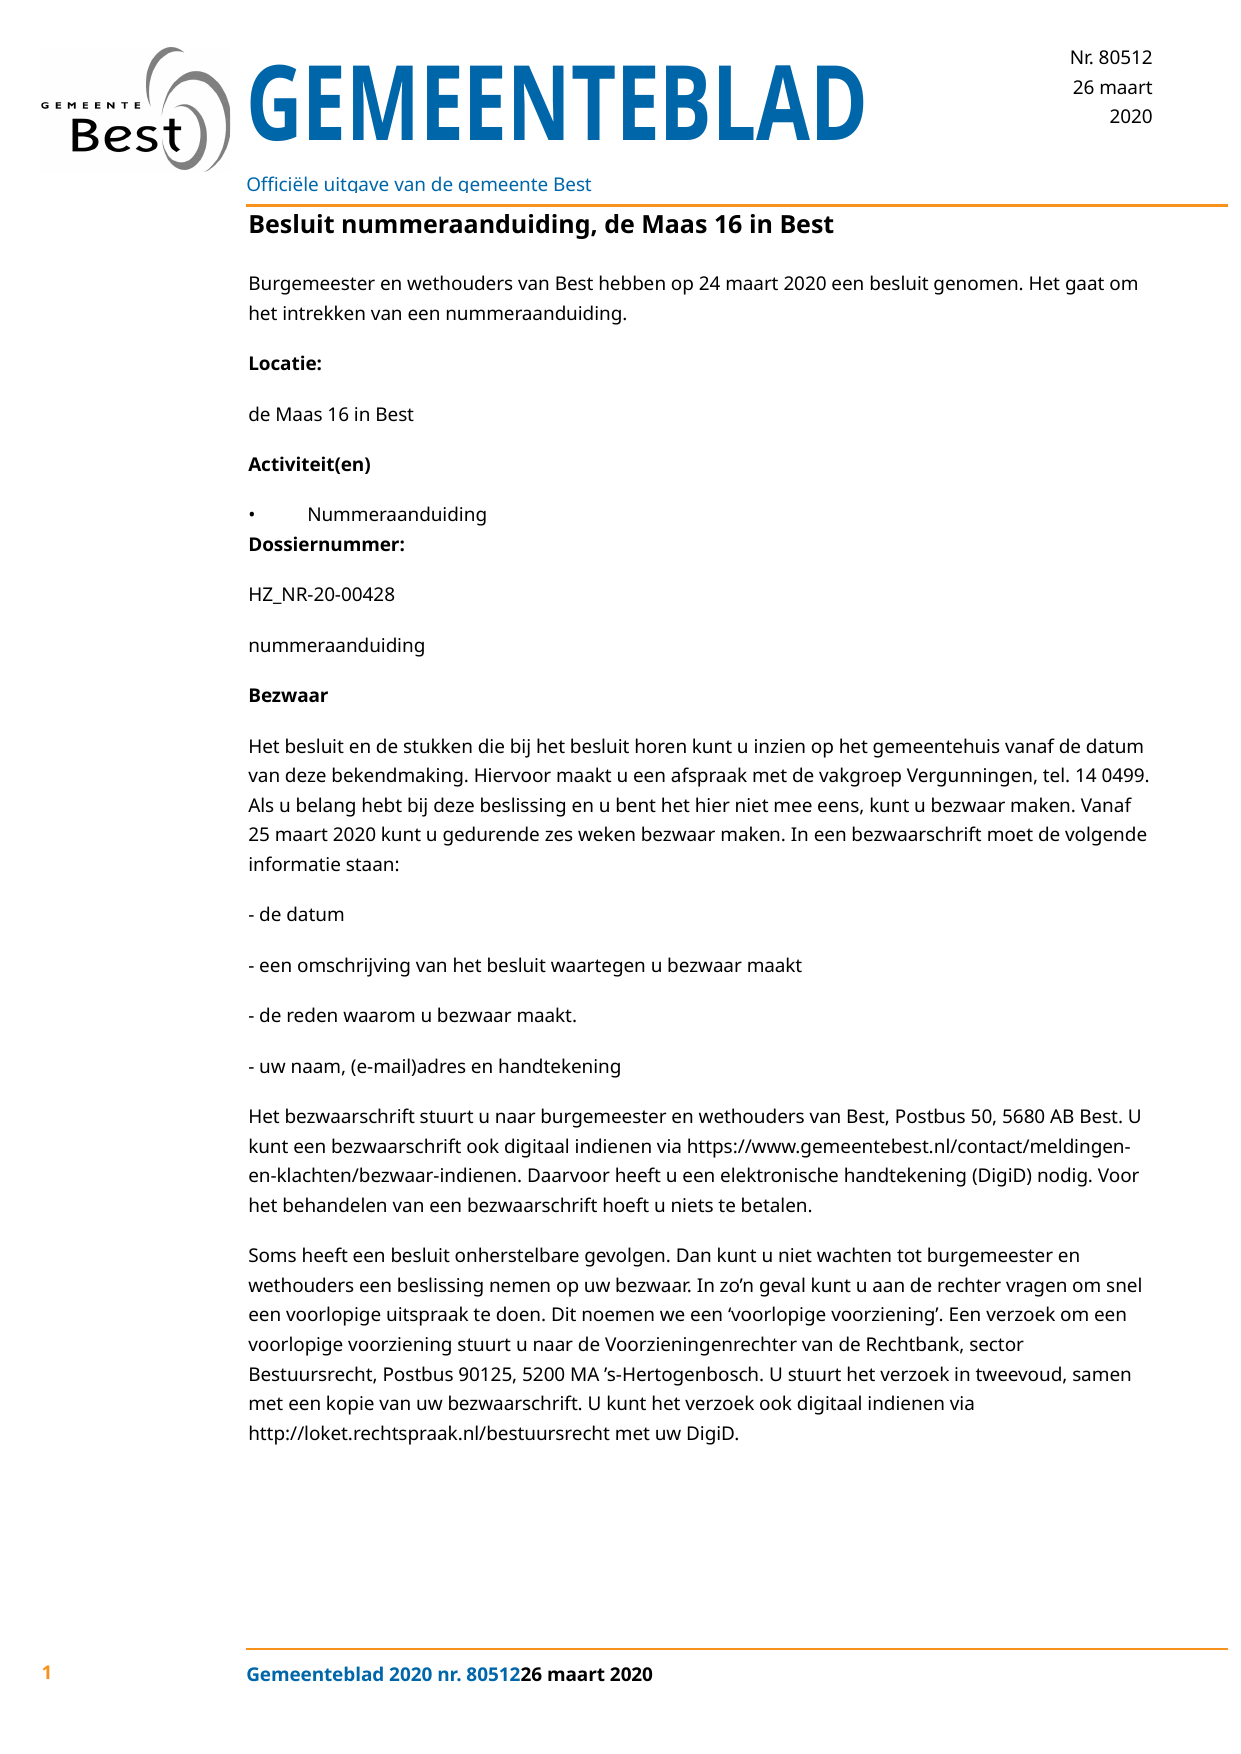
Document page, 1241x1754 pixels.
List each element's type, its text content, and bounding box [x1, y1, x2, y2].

text Locatie: [248, 350, 1152, 376]
text - een omschrijving van het besluit waartegen u bezwaar maakt [248, 952, 1152, 978]
text - uw naam, (e-mail)adres en handtekening [248, 1053, 1152, 1078]
text Bezwaar [248, 682, 1152, 708]
text Besluit nummeraanduiding, de Maas 16 in Best [248, 207, 1152, 241]
text Burgemeester en wethouders van Best hebben op 24 maart 2020 een besluit genomen. Het gaat om het intrekken van een nummeraanduiding. [248, 270, 1152, 326]
text Het besluit en de stukken die bij het besluit horen kunt u inzien op het gemeentehuis vanaf de datum van deze bekendmaking. Hiervoor maakt u een afspraak met de vakgroep Vergunningen, tel. 14 0499. Als u belang hebt bij deze beslissing en u bent het hier niet mee eens, kunt u bezwaar maken. Vanaf 25 maart 2020 kunt u gedurende zes weken bezwaar maken. In een bezwaarschrift moet de volgende informatie staan: [248, 733, 1152, 877]
list Nummeraanduiding [248, 502, 1152, 527]
text HZ_NR-20-00428 [248, 582, 1152, 607]
text - de datum [248, 902, 1152, 927]
text Het bezwaarschrift stuurt u naar burgemeester en wethouders van Best, Postbus 50, 5680 AB Best. U kunt een bezwaarschrift ook digitaal indienen via https://www.gemeentebest.nl/contact/meldingen-en-klachten/bezwaar-indienen. Daarvoor heeft u een elektronische handtekening (DigiD) nodig. Voor het behandelen van een bezwaarschrift hoeft u niets te betalen. [248, 1103, 1152, 1218]
text Dossiernummer: [248, 531, 1152, 557]
text Activiteit(en) [248, 451, 1152, 477]
text Soms heeft een besluit onherstelbare gevolgen. Dan kunt u niet wachten tot burgemeester en wethouders een beslissing nemen op uw bezwaar. In zo’n geval kunt u aan de rechter vragen om snel een voorlopige uitspraak te doen. Dit noemen we een ‘voorlopige voorziening’. Een verzoek om een voorlopige voorziening stuurt u naar de Voorzieningenrechter van de Rechtbank, sector Bestuursrecht, Postbus 90125, 5200 MA ’s-Hertogenbosch. U stuurt het verzoek in tweevoud, samen met een kopie van uw bezwaarschrift. U kunt het verzoek ook digitaal indienen via http://loket.rechtspraak.nl/bestuursrecht met uw DigiD. [248, 1242, 1152, 1446]
text - de reden waarom u bezwaar maakt. [248, 1002, 1152, 1028]
text nummeraanduiding [248, 632, 1152, 658]
text de Maas 16 in Best [248, 401, 1152, 426]
picture [41, 47, 231, 172]
